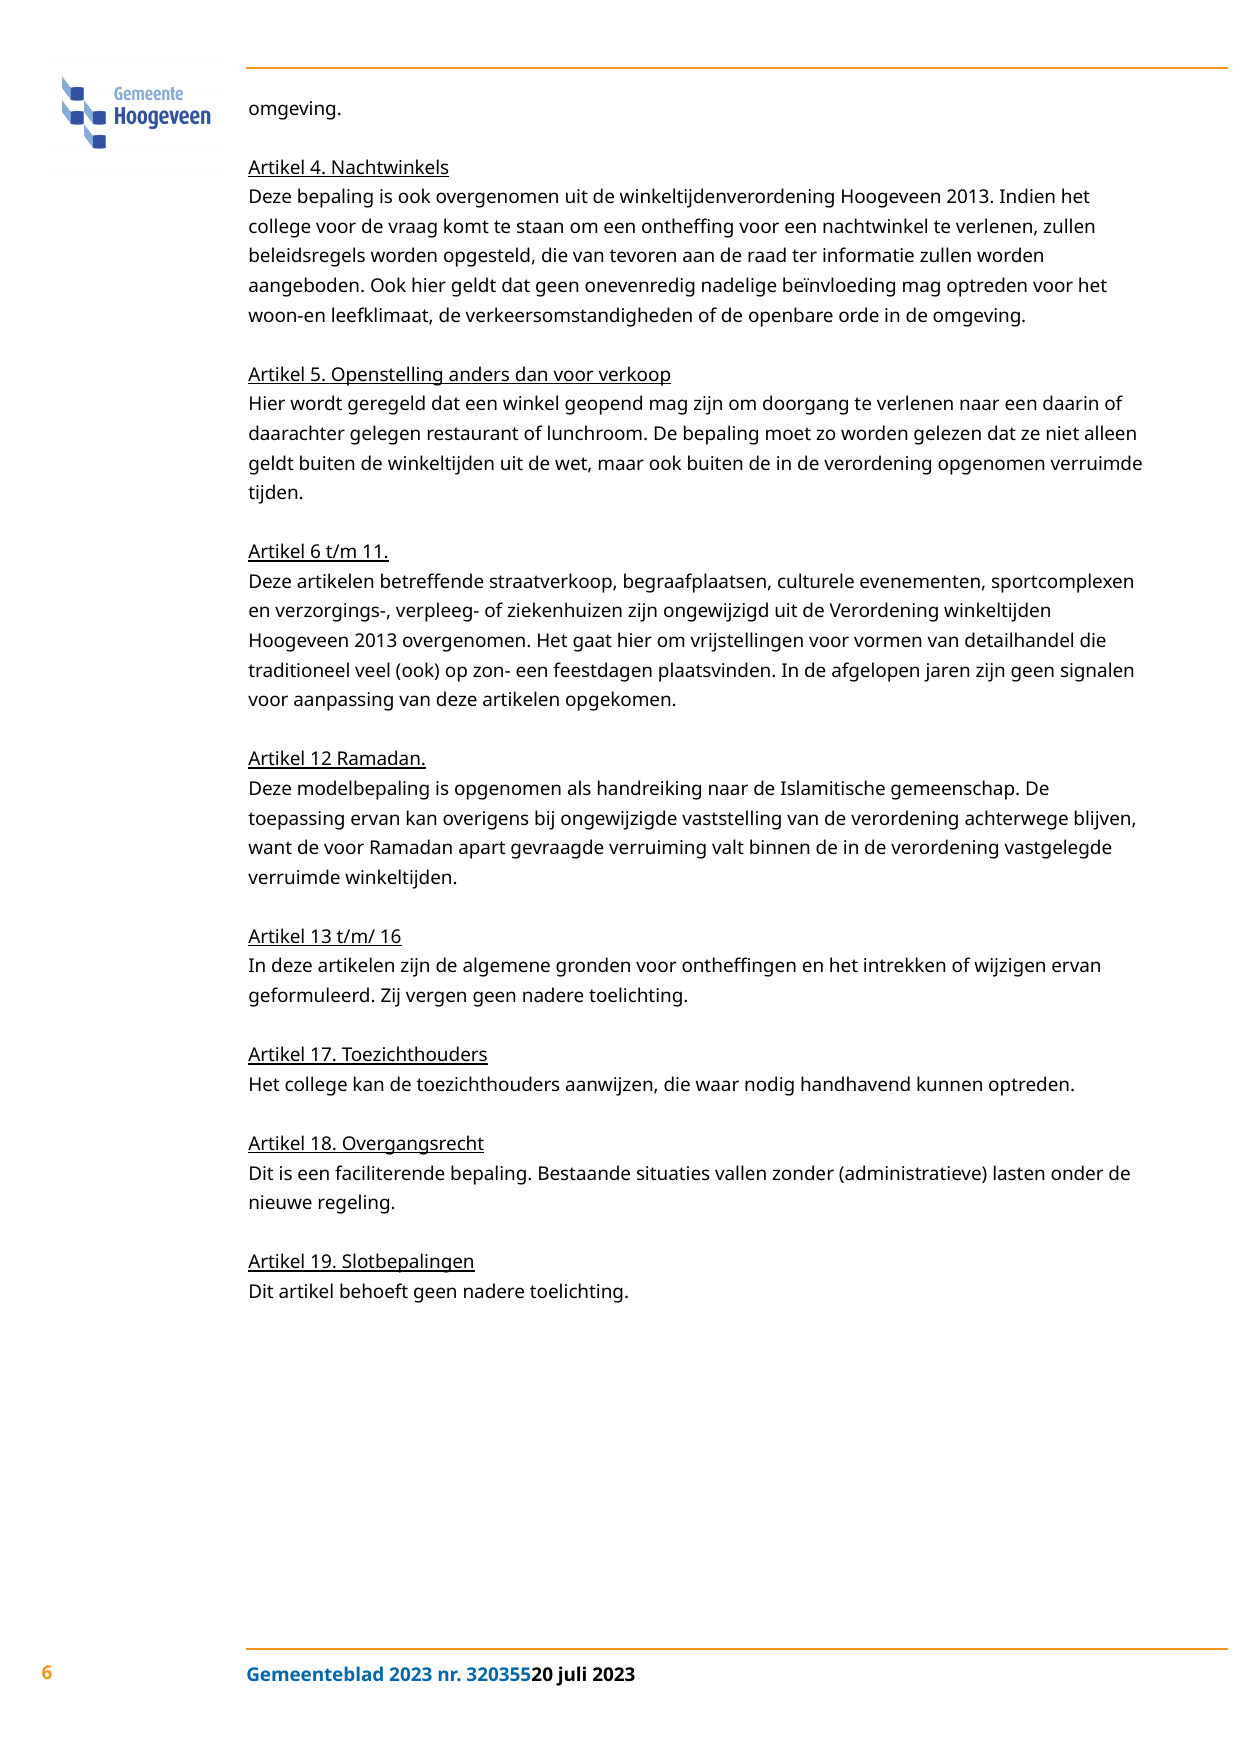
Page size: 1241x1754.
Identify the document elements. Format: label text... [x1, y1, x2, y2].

text Dit artikel behoeft geen nadere toelichting. [248, 1278, 1152, 1304]
text Deze artikelen betreffende straatverkoop, begraafplaatsen, culturele evenementen, sportcomplexen en verzorgings-, verpleeg- of ziekenhuizen zijn ongewijzigd uit de Verordening winkeltijden Hoogeveen 2013 overgenomen. Het gaat hier om vrijstellingen voor vormen van detailhandel die traditioneel veel (ook) op zon- een feestdagen plaatsvinden. In de afgelopen jaren zijn geen signalen voor aanpassing van deze artikelen opgekomen. [248, 568, 1152, 712]
text Artikel 17. Toezichthouders [248, 1041, 1152, 1067]
picture [41, 47, 231, 172]
text Artikel 5. Openstelling anders dan voor verkoop [248, 361, 1152, 387]
text Hier wordt geregeld dat een winkel geopend mag zijn om doorgang te verlenen naar een daarin of daarachter gelegen restaurant of lunchroom. De bepaling moet zo worden gelezen dat ze niet alleen geldt buiten de winkeltijden uit de wet, maar ook buiten de in de verordening opgenomen verruimde tijden. [248, 391, 1152, 505]
text Artikel 12 Ramadan. [248, 746, 1152, 771]
text Artikel 18. Overgangsrecht [248, 1130, 1152, 1156]
text Het college kan de toezichthouders aanwijzen, die waar nodig handhavend kunnen optreden. [248, 1071, 1152, 1097]
text Artikel 19. Slotbepalingen [248, 1248, 1152, 1274]
text Artikel 13 t/m/ 16 [248, 923, 1152, 949]
text In deze artikelen zijn de algemene gronden voor ontheffingen en het intrekken of wijzigen ervan geformuleerd. Zij vergen geen nadere toelichting. [248, 953, 1152, 1008]
text Deze modelbepaling is opgenomen als handreiking naar de Islamitische gemeenschap. De toepassing ervan kan overigens bij ongewijzigde vaststelling van de verordening achterwege blijven, want de voor Ramadan apart gevraagde verruiming valt binnen de in de verordening vastgelegde verruimde winkeltijden. [248, 775, 1152, 890]
text Artikel 4. Nachtwinkels [248, 154, 1152, 180]
text omgeving. [248, 95, 1152, 121]
text Dit is een faciliterende bepaling. Bestaande situaties vallen zonder (administratieve) lasten onder de nieuwe regeling. [248, 1160, 1152, 1215]
text Deze bepaling is ook overgenomen uit de winkeltijdenverordening Hoogeveen 2013. Indien het college voor de vraag komt te staan om een ontheffing voor een nachtwinkel te verlenen, zullen beleidsregels worden opgesteld, die van tevoren aan de raad ter informatie zullen worden aangeboden. Ook hier geldt dat geen onevenredig nadelige beïnvloeding mag optreden voor het woon-en leefklimaat, de verkeersomstandigheden of de openbare orde in de omgeving. [248, 183, 1152, 328]
text Artikel 6 t/m 11. [248, 538, 1152, 564]
